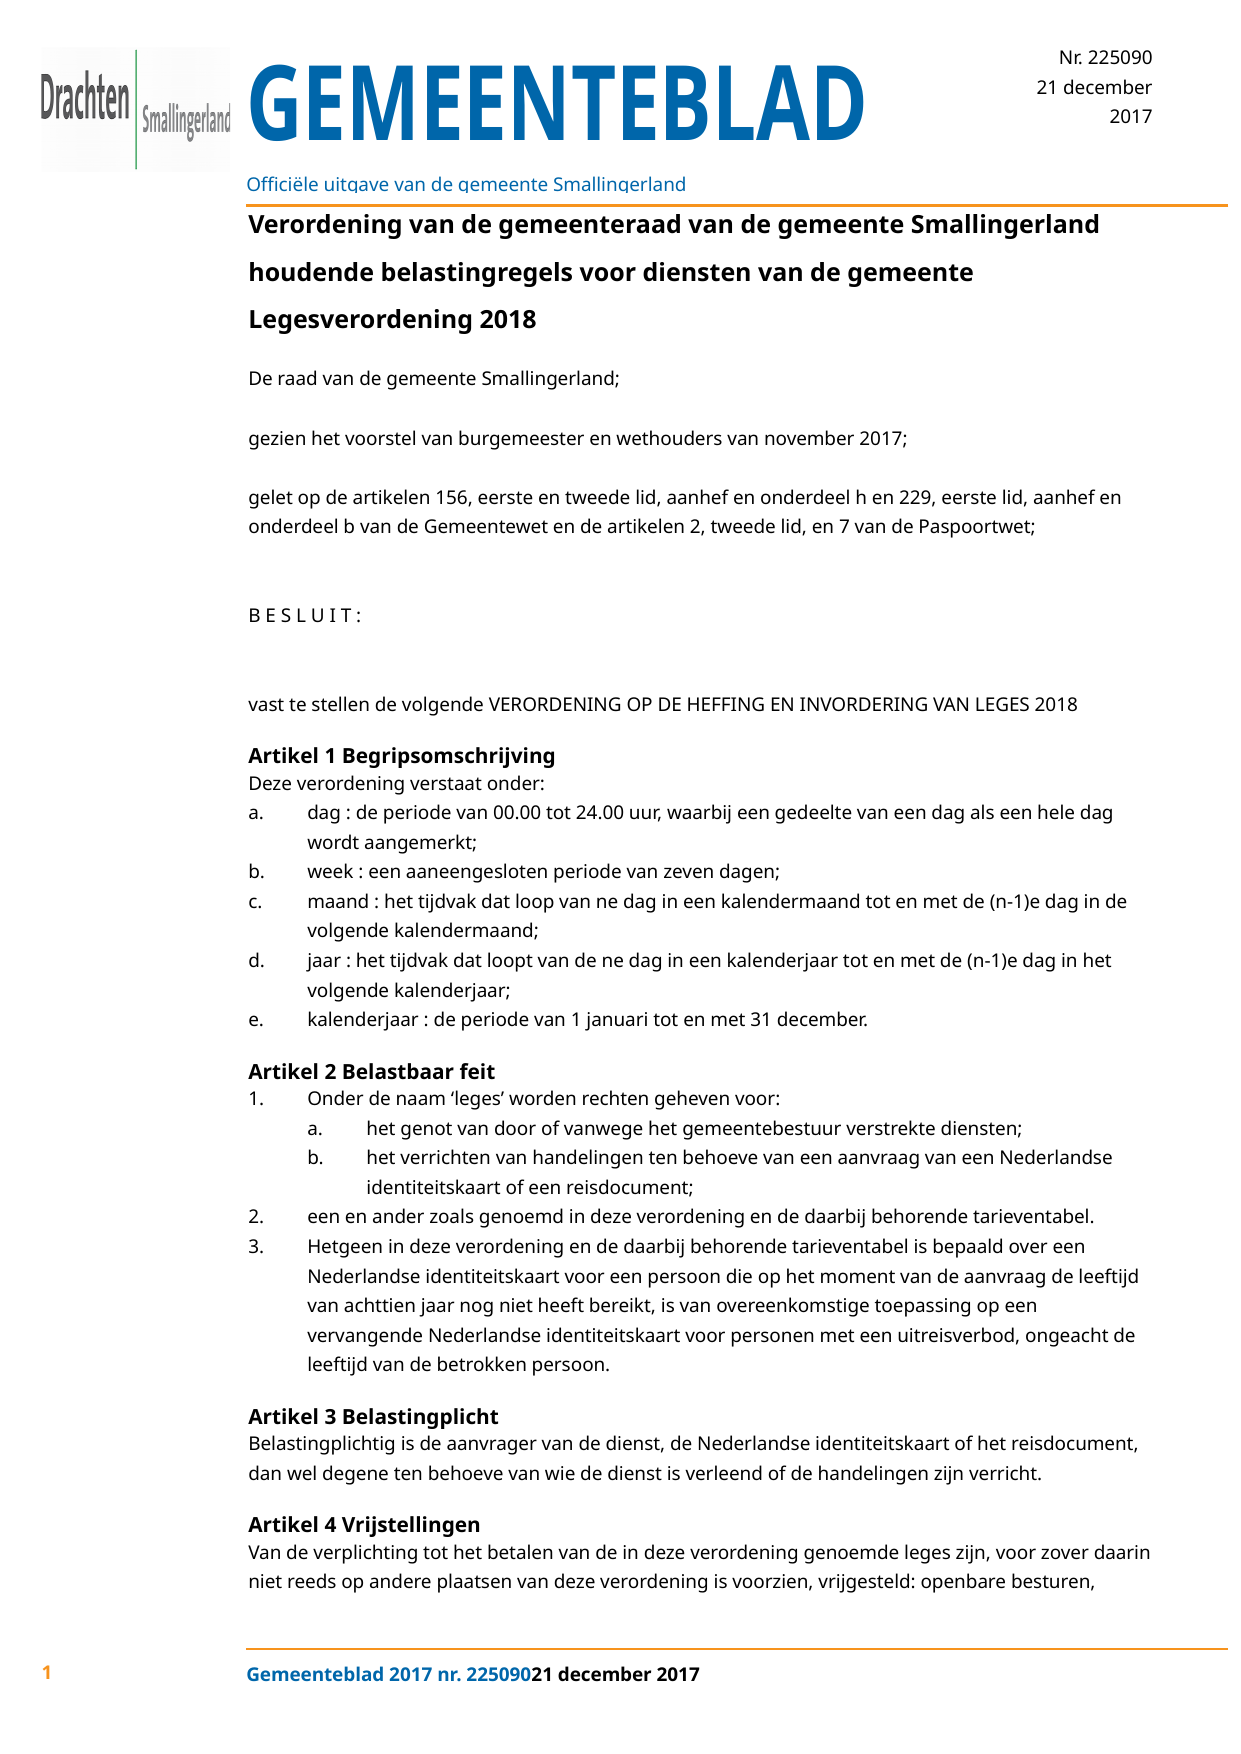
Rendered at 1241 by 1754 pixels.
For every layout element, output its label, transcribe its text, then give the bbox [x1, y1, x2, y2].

list maand : het tijdvak dat loop van ne dag in een kalendermaand tot en met de (n-1)e dag in de volgende kalendermaand; [248, 888, 1152, 943]
text gezien het voorstel van burgemeester en wethouders van november 2017; [248, 425, 1152, 450]
list week : een aaneengesloten periode van zeven dagen; [248, 858, 1152, 884]
list dag : de periode van 00.00 tot 24.00 uur, waarbij een gedeelte van een dag als een hele dag wordt aangemerkt; [248, 799, 1152, 855]
text vast te stellen de volgende VERORDENING OP DE HEFFING EN INVORDERING VAN LEGES 2018 [248, 691, 1152, 717]
list jaar : het tijdvak dat loopt van de ne dag in een kalenderjaar tot en met de (n-1)e dag in het volgende kalenderjaar; [248, 947, 1152, 1003]
list een en ander zoals genoemd in deze verordening en de daarbij behorende tarieventabel. [248, 1204, 1152, 1229]
text Verordening van de gemeenteraad van de gemeente Smallingerland houdende belastingregels voor diensten van de gemeente Legesverordening 2018 [248, 207, 1152, 336]
list kalenderjaar : de periode van 1 januari tot en met 31 december. [248, 1006, 1152, 1032]
text De raad van de gemeente Smallingerland; [248, 366, 1152, 391]
picture [41, 47, 231, 172]
list het genot van door of vanwege het gemeentebestuur verstrekte diensten; [307, 1115, 1152, 1141]
text Artikel 2 Belastbaar feit [248, 1057, 1152, 1085]
text Van de verplichting tot het betalen van de in deze verordening genoemde leges zijn, voor zover daarin niet reeds op andere plaatsen van deze verordening is voorzien, vrijgesteld: openbare besturen, [248, 1539, 1152, 1594]
list het verrichten van handelingen ten behoeve van een aanvraag van een Nederlandse identiteitskaart of een reisdocument; [307, 1144, 1152, 1200]
text B E S L U I T : [248, 602, 1152, 628]
text Artikel 1 Begripsomschrijving [248, 741, 1152, 770]
text Artikel 3 Belastingplicht [248, 1402, 1152, 1430]
text Artikel 4 Vrijstellingen [248, 1510, 1152, 1539]
list Onder de naam ‘leges’ worden rechten geheven voor: [248, 1085, 1152, 1111]
text gelet op de artikelen 156, eerste en tweede lid, aanhef en onderdeel h en 229, eerste lid, aanhef en onderdeel b van de Gemeentewet en de artikelen 2, tweede lid, en 7 van de Paspoortwet; [248, 484, 1152, 539]
text Belastingplichtig is de aanvrager van de dienst, de Nederlandse identiteitskaart of het reisdocument, dan wel degene ten behoeve van wie de dienst is verleend of de handelingen zijn verricht. [248, 1430, 1152, 1486]
list Hetgeen in deze verordening en de daarbij behorende tarieventabel is bepaald over een Nederlandse identiteitskaart voor een persoon die op het moment van de aanvraag de leeftijd van achttien jaar nog niet heeft bereikt, is van overeenkomstige toepassing op een vervangende Nederlandse identiteitskaart voor personen met een uitreisverbod, ongeacht de leeftijd van de betrokken persoon. [248, 1233, 1152, 1377]
text Deze verordening verstaat onder: [248, 770, 1152, 796]
